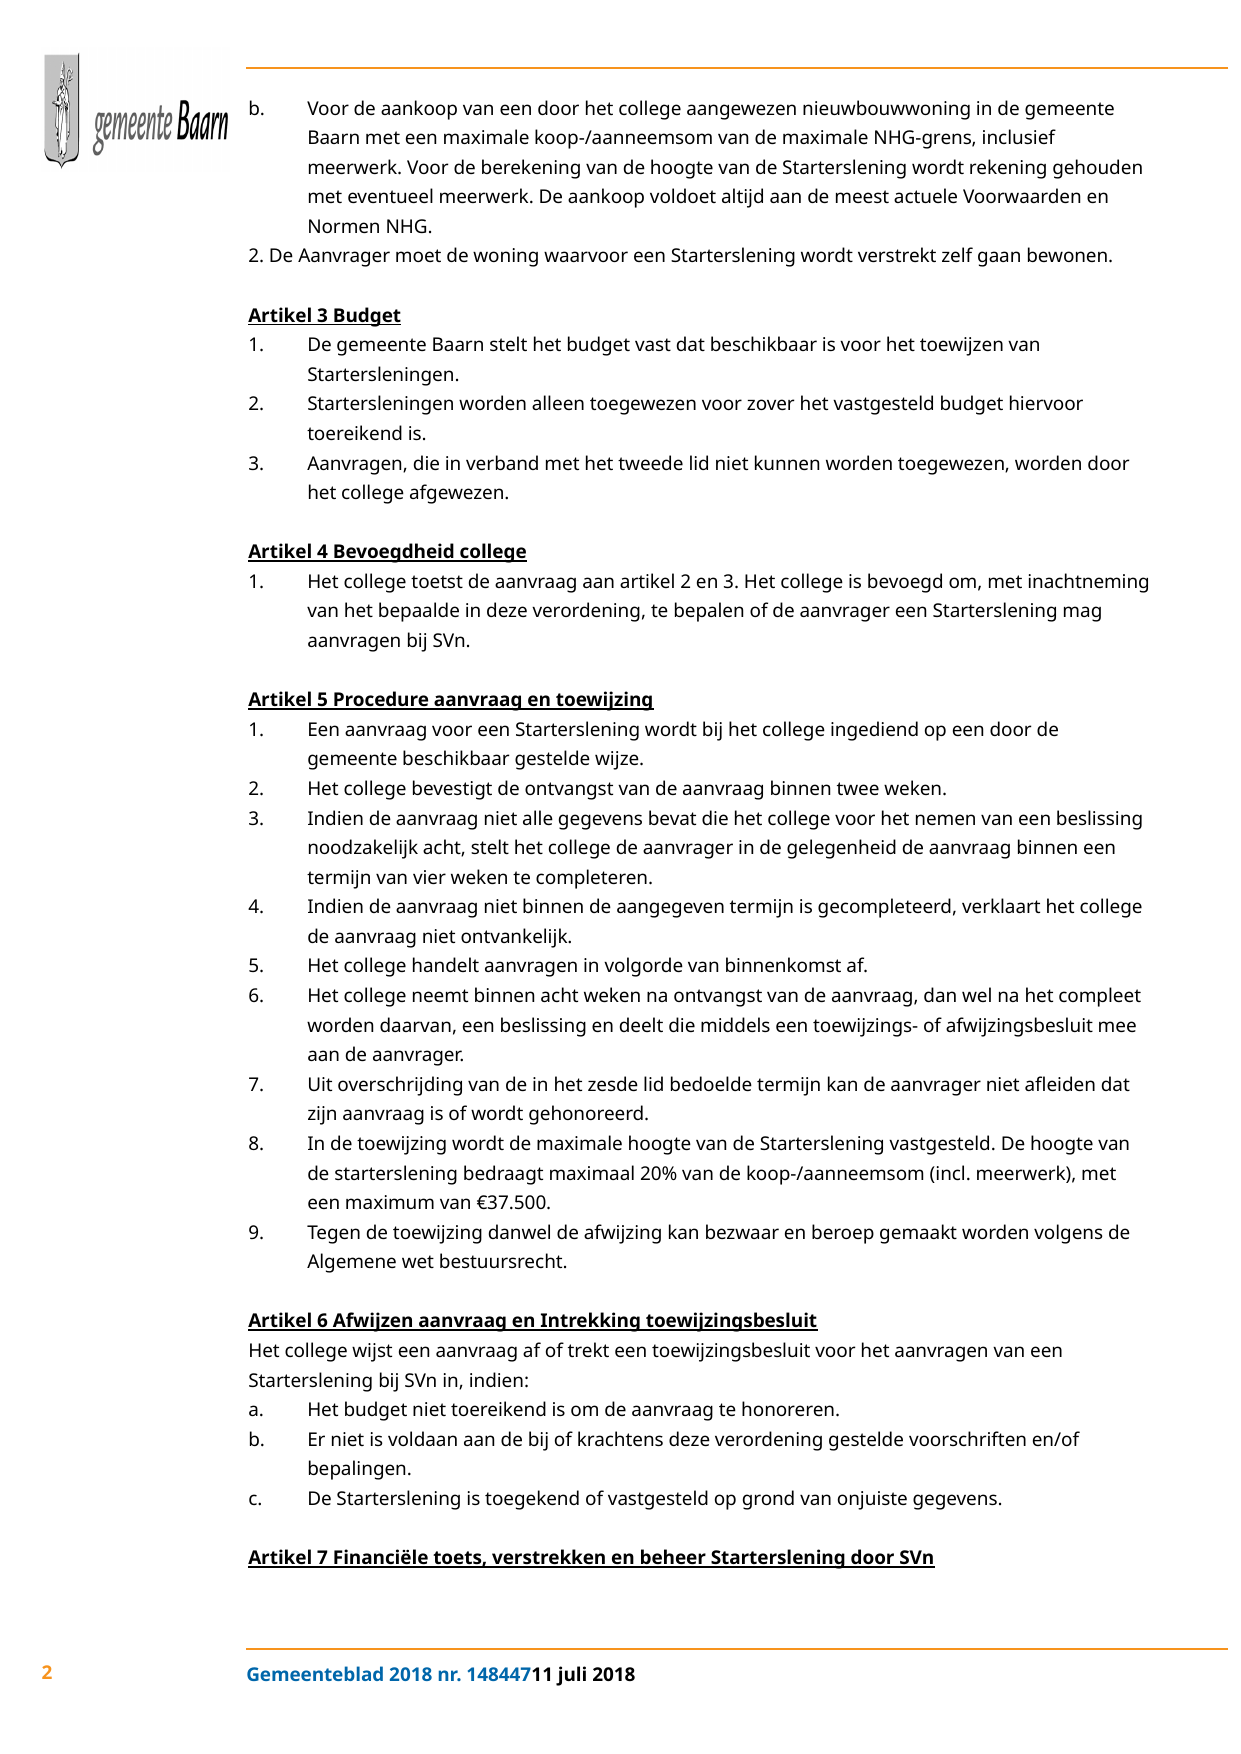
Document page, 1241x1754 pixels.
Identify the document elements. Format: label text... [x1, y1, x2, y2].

list Er niet is voldaan aan de bij of krachtens deze verordening gestelde voorschriften en/of bepalingen. [248, 1426, 1152, 1481]
list Voor de aankoop van een door het college aangewezen nieuwbouwwoning in de gemeente Baarn met een maximale koop-/aanneemsom van de maximale NHG-grens, inclusief meerwerk. Voor de berekening van de hoogte van de Starterslening wordt rekening gehouden met eventueel meerwerk. De aankoop voldoet altijd aan de meest actuele Voorwaarden en Normen NHG. [248, 95, 1152, 239]
list Indien de aanvraag niet alle gegevens bevat die het college voor het nemen van een beslissing noodzakelijk acht, stelt het college de aanvrager in de gelegenheid de aanvraag binnen een termijn van vier weken te completeren. [248, 805, 1152, 890]
text Artikel 7 Financiële toets, verstrekken en beheer Starterslening door SVn [248, 1544, 1152, 1570]
list Uit overschrijding van de in het zesde lid bedoelde termijn kan de aanvrager niet afleiden dat zijn aanvraag is of wordt gehonoreerd. [248, 1071, 1152, 1126]
text Artikel 3 Budget [248, 302, 1152, 328]
list Het college bevestigt de ontvangst van de aanvraag binnen twee weken. [248, 775, 1152, 801]
list Tegen de toewijzing danwel de afwijzing kan bezwaar en beroep gemaakt worden volgens de Algemene wet bestuursrecht. [248, 1219, 1152, 1274]
text Het college wijst een aanvraag af of trekt een toewijzingsbesluit voor het aanvragen van een Starterslening bij SVn in, indien: [248, 1337, 1152, 1393]
list Het college toetst de aanvraag aan artikel 2 en 3. Het college is bevoegd om, met inachtneming van het bepaalde in deze verordening, te bepalen of de aanvrager een Starterslening mag aanvragen bij SVn. [248, 568, 1152, 653]
text Artikel 6 Afwijzen aanvraag en Intrekking toewijzingsbesluit [248, 1308, 1152, 1333]
text Artikel 4 Bevoegdheid college [248, 538, 1152, 564]
list Een aanvraag voor een Starterslening wordt bij het college ingediend op een door de gemeente beschikbaar gestelde wijze. [248, 716, 1152, 771]
list Het college neemt binnen acht weken na ontvangst van de aanvraag, dan wel na het compleet worden daarvan, een beslissing en deelt die middels een toewijzings- of afwijzingsbesluit mee aan de aanvrager. [248, 982, 1152, 1067]
list Aanvragen, die in verband met het tweede lid niet kunnen worden toegewezen, worden door het college afgewezen. [248, 450, 1152, 505]
list De gemeente Baarn stelt het budget vast dat beschikbaar is voor het toewijzen van Startersleningen. [248, 331, 1152, 387]
list In de toewijzing wordt de maximale hoogte van de Starterslening vastgesteld. De hoogte van de starterslening bedraagt maximaal 20% van de koop-/aanneemsom (incl. meerwerk), met een maximum van €37.500. [248, 1130, 1152, 1215]
text Artikel 5 Procedure aanvraag en toewijzing [248, 686, 1152, 712]
list Indien de aanvraag niet binnen de aangegeven termijn is gecompleteerd, verklaart het college de aanvraag niet ontvankelijk. [248, 893, 1152, 949]
list Het college handelt aanvragen in volgorde van binnenkomst af. [248, 953, 1152, 978]
list De Starterslening is toegekend of vastgesteld op grond van onjuiste gegevens. [248, 1485, 1152, 1511]
text 2. De Aanvrager moet de woning waarvoor een Starterslening wordt verstrekt zelf gaan bewonen. [248, 243, 1152, 268]
picture [41, 47, 231, 172]
list Het budget niet toereikend is om de aanvraag te honoreren. [248, 1396, 1152, 1422]
list Startersleningen worden alleen toegewezen voor zover het vastgesteld budget hiervoor toereikend is. [248, 391, 1152, 446]
